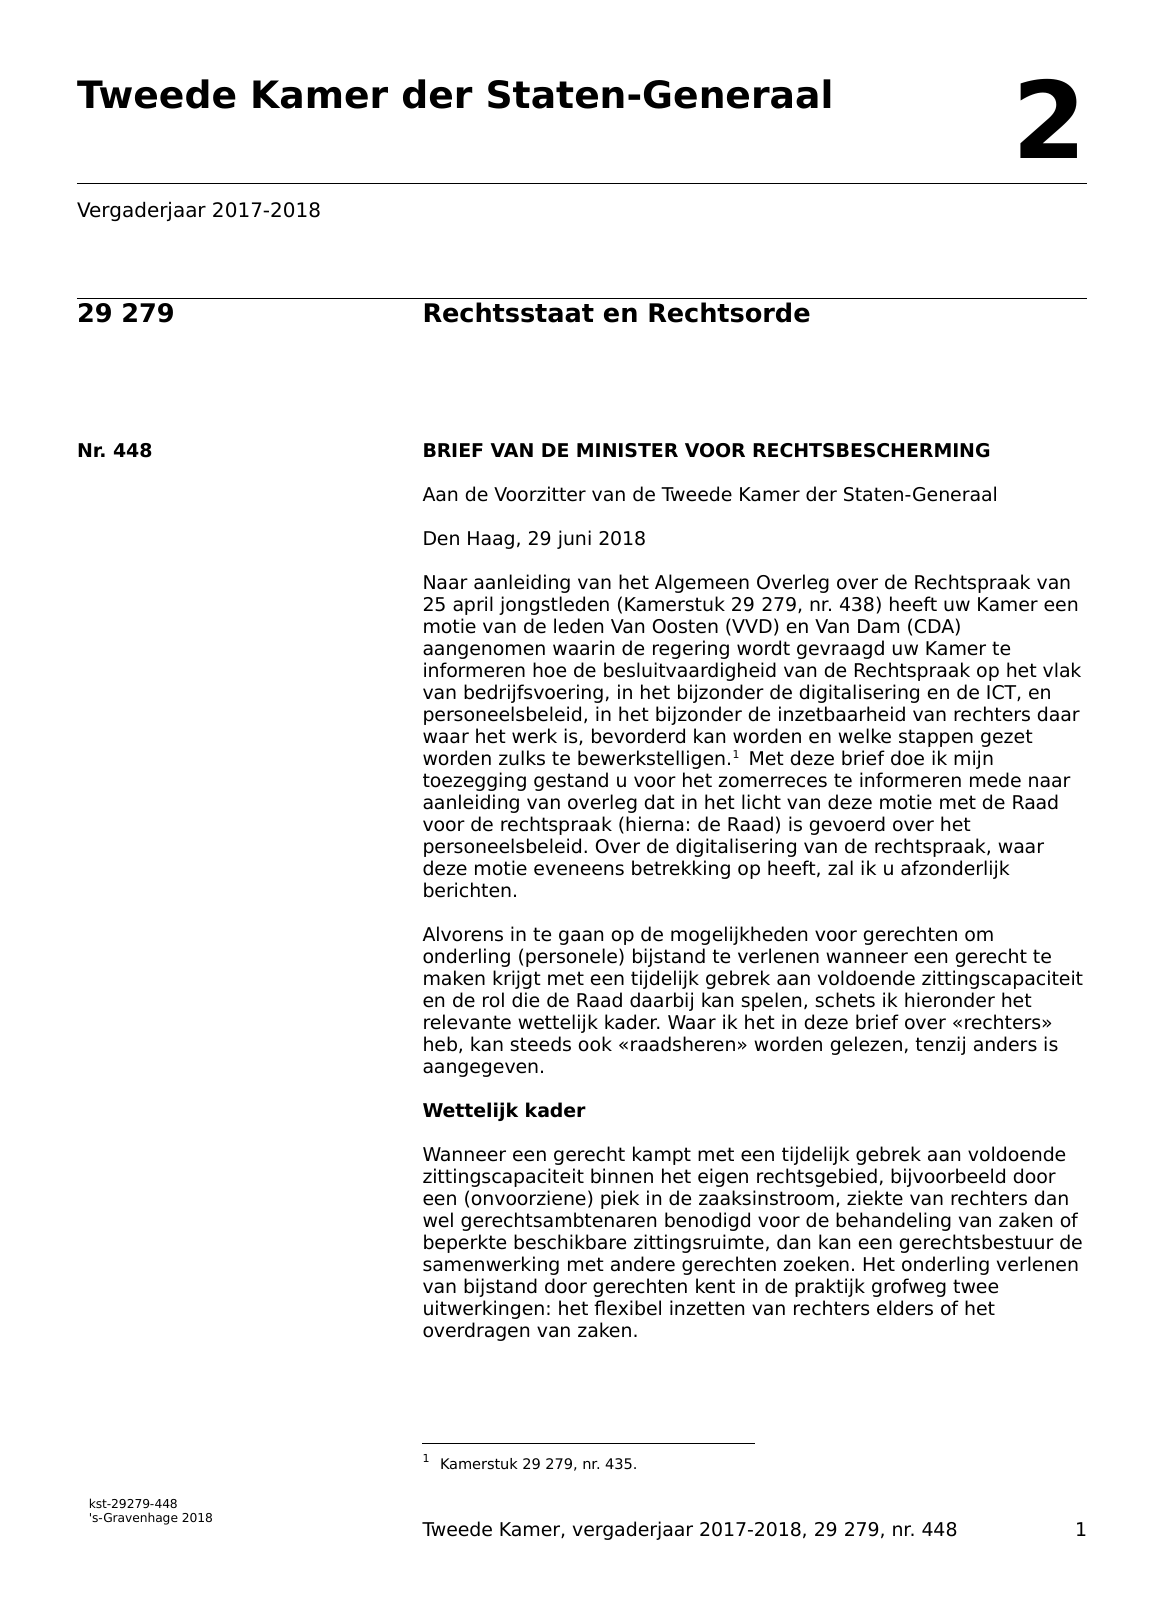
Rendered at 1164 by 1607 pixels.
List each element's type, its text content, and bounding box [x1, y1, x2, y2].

text Den Haag, 29 juni 2018 [422, 528, 1087, 550]
table_header Tweede Kamer der Staten-Generaal [77, 59, 886, 183]
text Naar aanleiding van het Algemeen Overleg over de Rechtspraak van 25 april jongstleden (Kamerstuk 29 279, nr. 438) heeft uw Kamer een motie van de leden Van Oosten (VVD) en Van Dam (CDA) aangenomen waarin de regering wordt gevraagd uw Kamer te informeren hoe de besluitvaardigheid van de Rechtspraak op het vlak van bedrijfsvoering, in het bijzonder de digitalisering en de ICT, en personeelsbeleid, in het bijzonder de inzetbaarheid van rechters daar waar het werk is, bevorderd kan worden en welke stappen gezet worden zulks te bewerkstelligen. Met deze brief doe ik mijn toezegging gestand u voor het zomerreces te informeren mede naar aanleiding van overleg dat in het licht van deze motie met de Raad voor de rechtspraak (hierna: de Raad) is gevoerd over het personeelsbeleid. Over de digitalisering van de rechtspraak, waar deze motie eveneens betrekking op heeft, zal ik u afzonderlijk berichten. [422, 572, 1087, 902]
table_cell Vergaderjaar 2017-2018 [77, 184, 1087, 298]
table_header 2 [886, 59, 1087, 183]
text Kamerstuk 29 279, nr. 435. [422, 1452, 1087, 1474]
text Alvorens in te gaan op de mogelijkheden voor gerechten om onderling (personele) bijstand te verlenen wanneer een gerecht te maken krijgt met een tijdelijk gebrek aan voldoende zittingscapaciteit en de rol die de Raad daarbij kan spelen, schets ik hieronder het relevante wettelijk kader. Waar ik het in deze brief over «rechters» heb, kan steeds ook «raadsheren» worden gelezen, tenzij anders is aangegeven. [422, 924, 1087, 1078]
subtitle Wettelijk kader [422, 1100, 1087, 1122]
subtitle Nr. 448 BRIEF VAN DE MINISTER VOOR RECHTSBESCHERMING [77, 440, 1087, 462]
subtitle 29 279 Rechtsstaat en Rechtsorde [77, 299, 1087, 329]
text 's-Gravenhage 2018 [88, 1511, 323, 1525]
text kst-29279-448 [88, 1497, 323, 1511]
text Wanneer een gerecht kampt met een tijdelijk gebrek aan voldoende zittingscapaciteit binnen het eigen rechtsgebied, bijvoorbeeld door een (onvoorziene) piek in de zaaksinstroom, ziekte van rechters dan wel gerechtsambtenaren benodigd voor de behandeling van zaken of beperkte beschikbare zittingsruimte, dan kan een gerechtsbestuur de samenwerking met andere gerechten zoeken. Het onderling verlenen van bijstand door gerechten kent in de praktijk grofweg twee uitwerkingen: het flexibel inzetten van rechters elders of het overdragen van zaken. [422, 1144, 1087, 1342]
text Aan de Voorzitter van de Tweede Kamer der Staten-Generaal [422, 484, 1087, 506]
